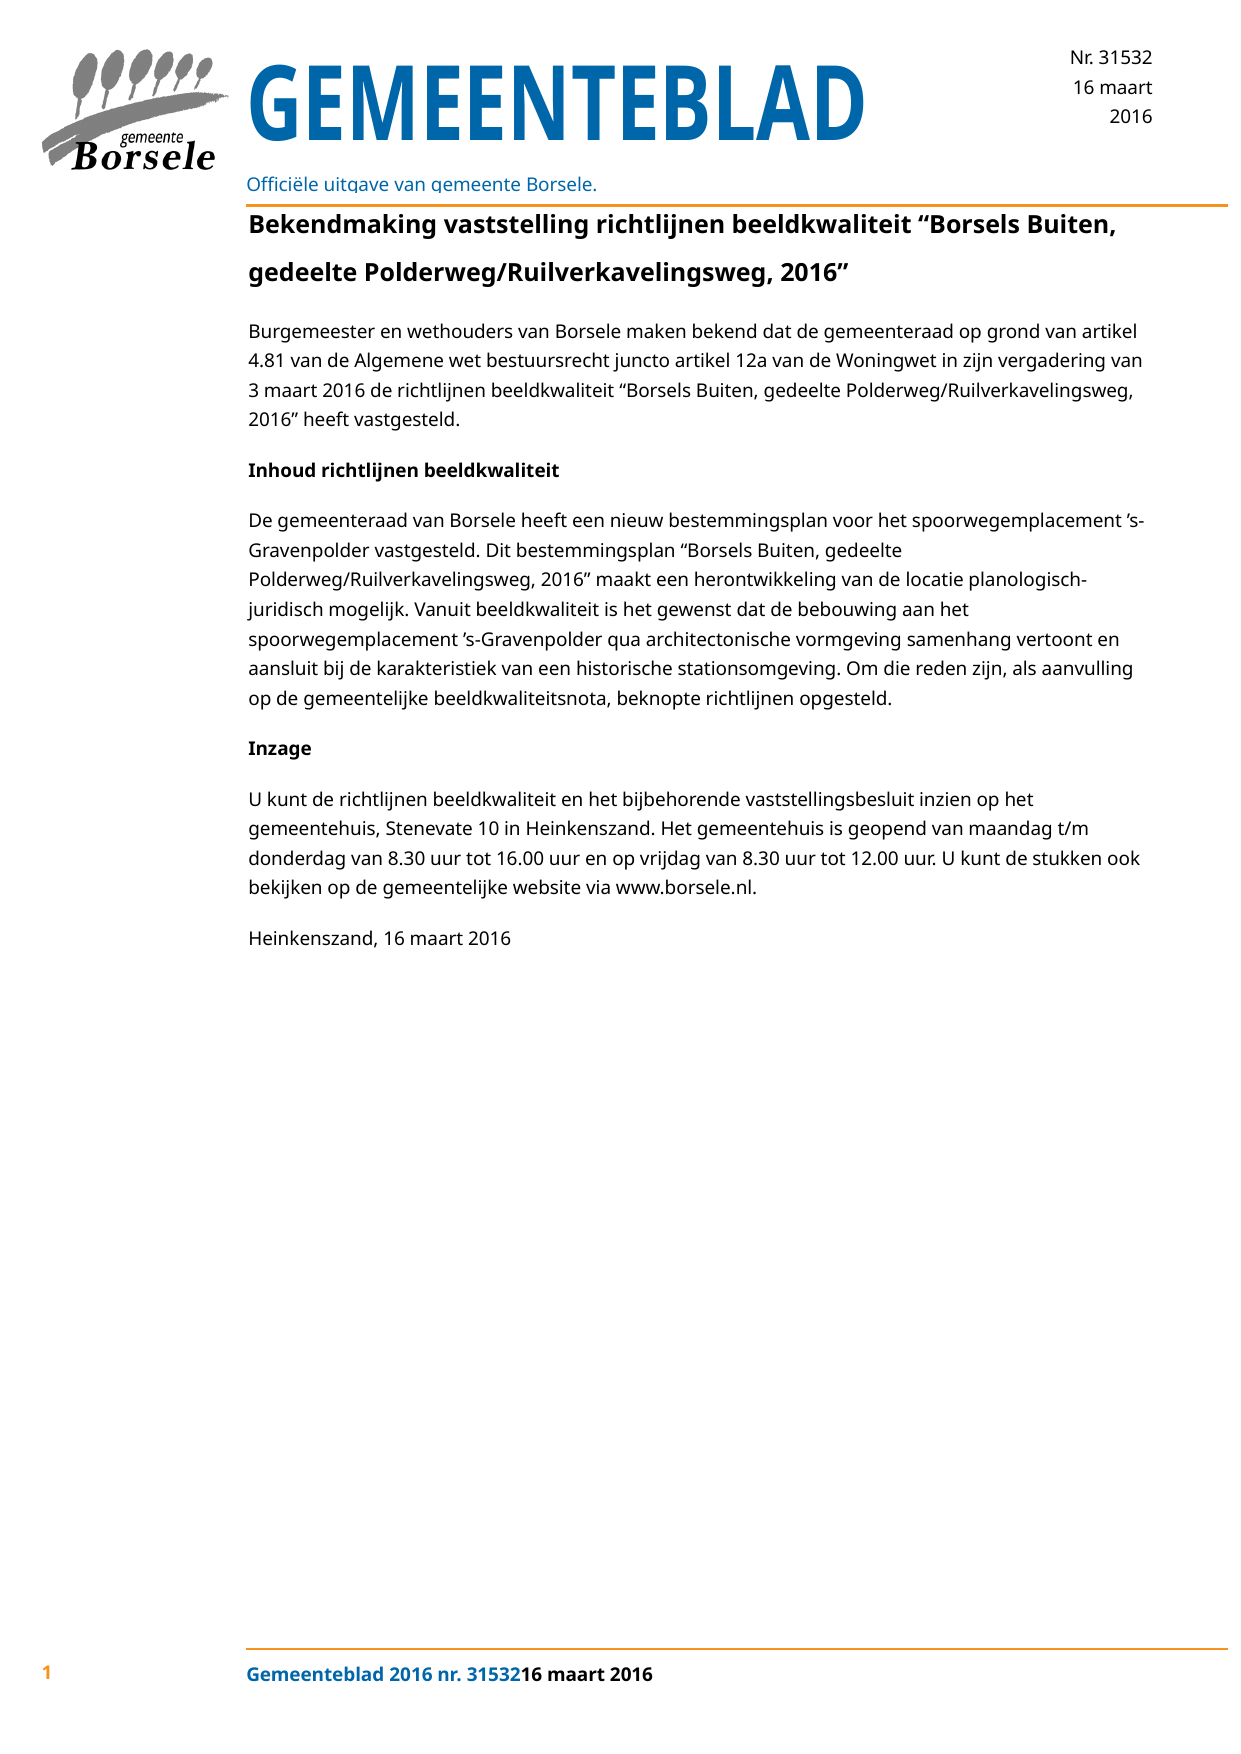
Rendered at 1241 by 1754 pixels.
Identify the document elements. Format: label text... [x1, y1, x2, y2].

text Heinkenszand, 16 maart 2016 [248, 925, 1152, 951]
text Bekendmaking vaststelling richtlijnen beeldkwaliteit “Borsels Buiten, gedeelte Polderweg/Ruilverkavelingsweg, 2016” [248, 207, 1152, 288]
picture [41, 47, 231, 172]
text U kunt de richtlijnen beeldkwaliteit en het bijbehorende vaststellingsbesluit inzien op het gemeentehuis, Stenevate 10 in Heinkenszand. Het gemeentehuis is geopend van maandag t/m donderdag van 8.30 uur tot 16.00 uur en op vrijdag van 8.30 uur tot 12.00 uur. U kunt de stukken ook bekijken op de gemeentelijke website via www.borsele.nl. [248, 786, 1152, 900]
text Burgemeester en wethouders van Borsele maken bekend dat de gemeenteraad op grond van artikel 4.81 van de Algemene wet bestuursrecht juncto artikel 12a van de Woningwet in zijn vergadering van 3 maart 2016 de richtlijnen beeldkwaliteit “Borsels Buiten, gedeelte Polderweg/Ruilverkavelingsweg, 2016” heeft vastgesteld. [248, 318, 1152, 432]
text Inhoud richtlijnen beeldkwaliteit [248, 457, 1152, 483]
text De gemeenteraad van Borsele heeft een nieuw bestemmingsplan voor het spoorwegemplacement ’s-Gravenpolder vastgesteld. Dit bestemmingsplan “Borsels Buiten, gedeelte Polderweg/Ruilverkavelingsweg, 2016” maakt een herontwikkeling van de locatie planologisch-juridisch mogelijk. Vanuit beeldkwaliteit is het gewenst dat de bebouwing aan het spoorwegemplacement ’s-Gravenpolder qua architectonische vormgeving samenhang vertoont en aansluit bij de karakteristiek van een historische stationsomgeving. Om die reden zijn, als aanvulling op de gemeentelijke beeldkwaliteitsnota, beknopte richtlijnen opgesteld. [248, 507, 1152, 711]
text Inzage [248, 735, 1152, 761]
